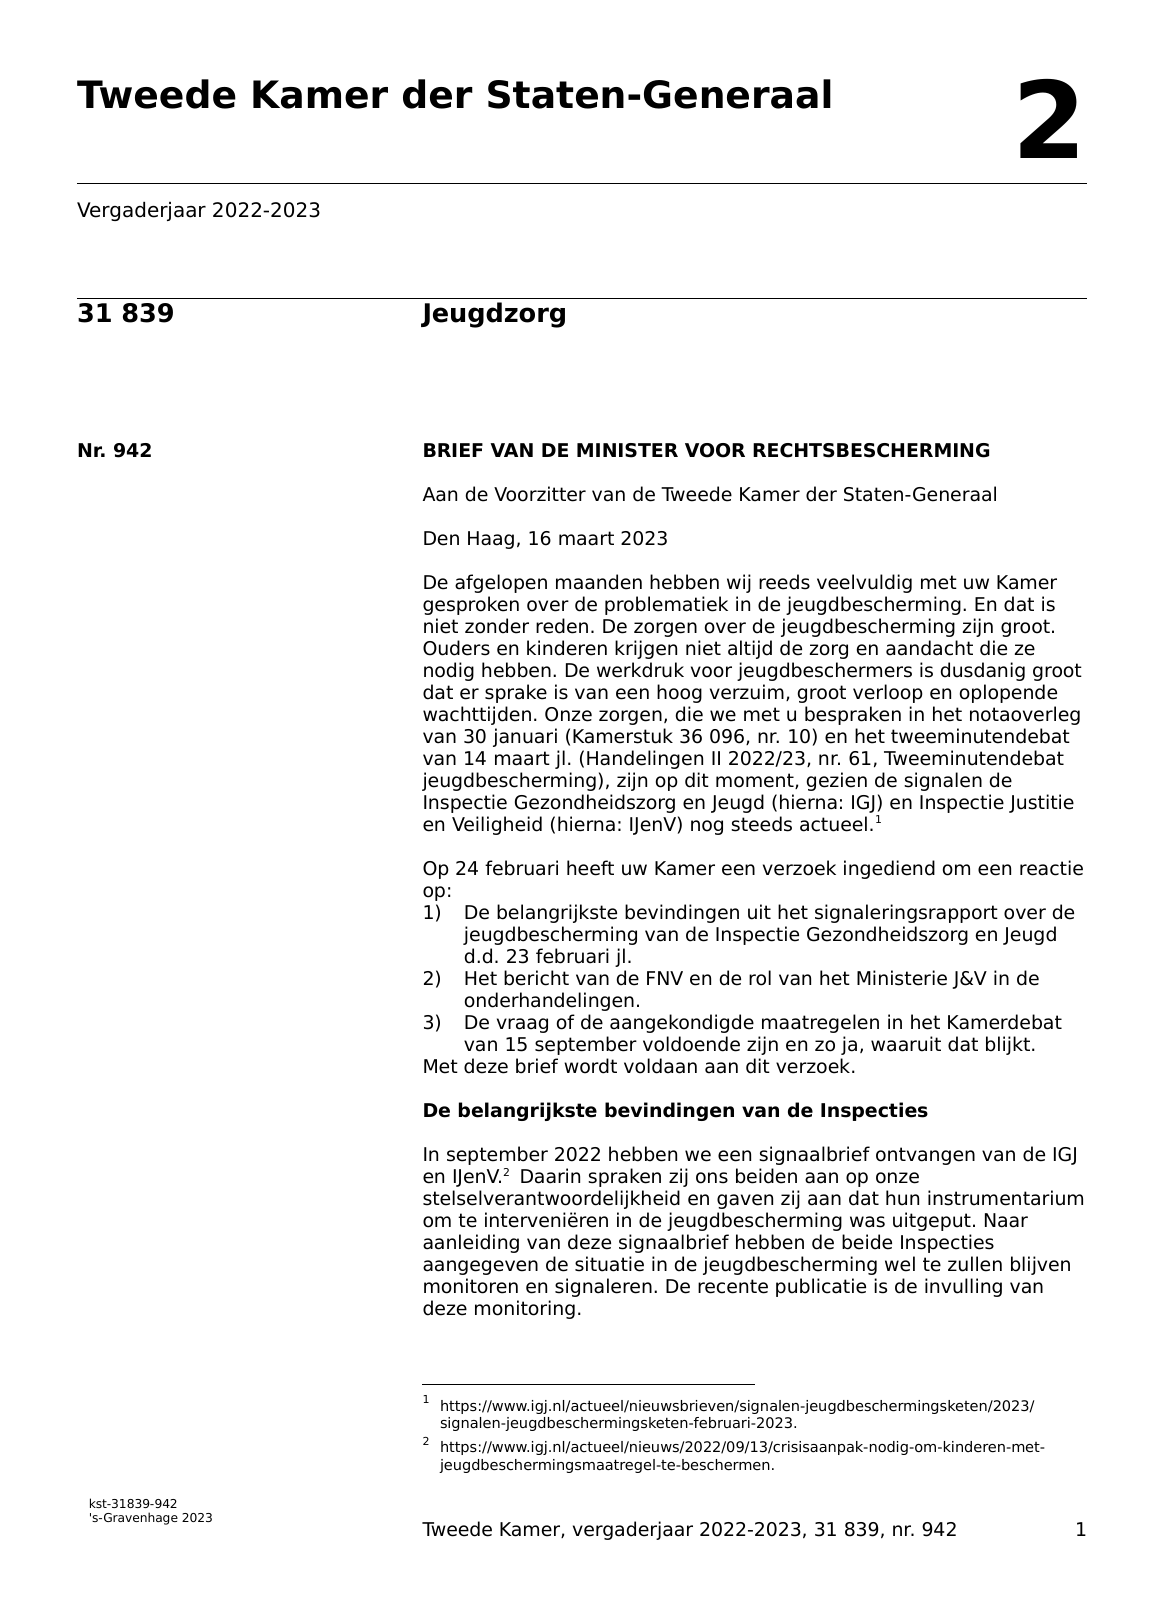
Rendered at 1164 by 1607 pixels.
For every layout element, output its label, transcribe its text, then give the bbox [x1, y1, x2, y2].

text kst-31839-942 [88, 1497, 323, 1511]
text In september 2022 hebben we een signaalbrief ontvangen van de IGJ en IJenV. Daarin spraken zij ons beiden aan op onze stelselverantwoordelijkheid en gaven zij aan dat hun instrumentarium om te interveniëren in de jeugdbescherming was uitgeput. Naar aanleiding van deze signaalbrief hebben de beide Inspecties aangegeven de situatie in de jeugdbescherming wel te zullen blijven monitoren en signaleren. De recente publicatie is de invulling van deze monitoring. [422, 1144, 1087, 1320]
text De afgelopen maanden hebben wij reeds veelvuldig met uw Kamer gesproken over de problematiek in de jeugdbescherming. En dat is niet zonder reden. De zorgen over de jeugdbescherming zijn groot. Ouders en kinderen krijgen niet altijd de zorg en aandacht die ze nodig hebben. De werkdruk voor jeugdbeschermers is dusdanig groot dat er sprake is van een hoog verzuim, groot verloop en oplopende wachttijden. Onze zorgen, die we met u bespraken in het notaoverleg van 30 januari (Kamerstuk 36 096, nr. 10) en het tweeminutendebat van 14 maart jl. (Handelingen II 2022/23, nr. 61, Tweeminutendebat jeugdbescherming), zijn op dit moment, gezien de signalen de Inspectie Gezondheidszorg en Jeugd (hierna: IGJ) en Inspectie Justitie en Veiligheid (hierna: IJenV) nog steeds actueel. [422, 572, 1087, 836]
text 1) De belangrijkste bevindingen uit het signaleringsrapport over de jeugdbescherming van de Inspectie Gezondheidszorg en Jeugd d.d. 23 februari jl. [422, 902, 1087, 968]
text 's-Gravenhage 2023 [88, 1511, 323, 1525]
subtitle De belangrijkste bevindingen van de Inspecties [422, 1100, 1087, 1122]
text https://www.igj.nl/actueel/nieuws/2022/09/13/crisisaanpak-nodig-om-kinderen-met-jeugdbeschermingsmaatregel-te-beschermen. [422, 1435, 1087, 1474]
table_cell Vergaderjaar 2022-2023 [77, 184, 1087, 298]
table_header Tweede Kamer der Staten-Generaal [77, 59, 886, 183]
text https://www.igj.nl/actueel/nieuwsbrieven/signalen-jeugdbeschermingsketen/2023/signalen-jeugdbeschermingsketen-februari-2023. [422, 1393, 1087, 1432]
text Den Haag, 16 maart 2023 [422, 528, 1087, 550]
table_header 2 [886, 59, 1087, 183]
subtitle Nr. 942 BRIEF VAN DE MINISTER VOOR RECHTSBESCHERMING [77, 440, 1087, 462]
text 3) De vraag of de aangekondigde maatregelen in het Kamerdebat van 15 september voldoende zijn en zo ja, waaruit dat blijkt. [422, 1012, 1087, 1056]
text Met deze brief wordt voldaan aan dit verzoek. [422, 1056, 1087, 1078]
text 2) Het bericht van de FNV en de rol van het Ministerie J&V in de onderhandelingen. [422, 968, 1087, 1012]
subtitle 31 839 Jeugdzorg [77, 299, 1087, 329]
text Aan de Voorzitter van de Tweede Kamer der Staten-Generaal [422, 484, 1087, 506]
text Op 24 februari heeft uw Kamer een verzoek ingediend om een reactie op: [422, 858, 1087, 902]
